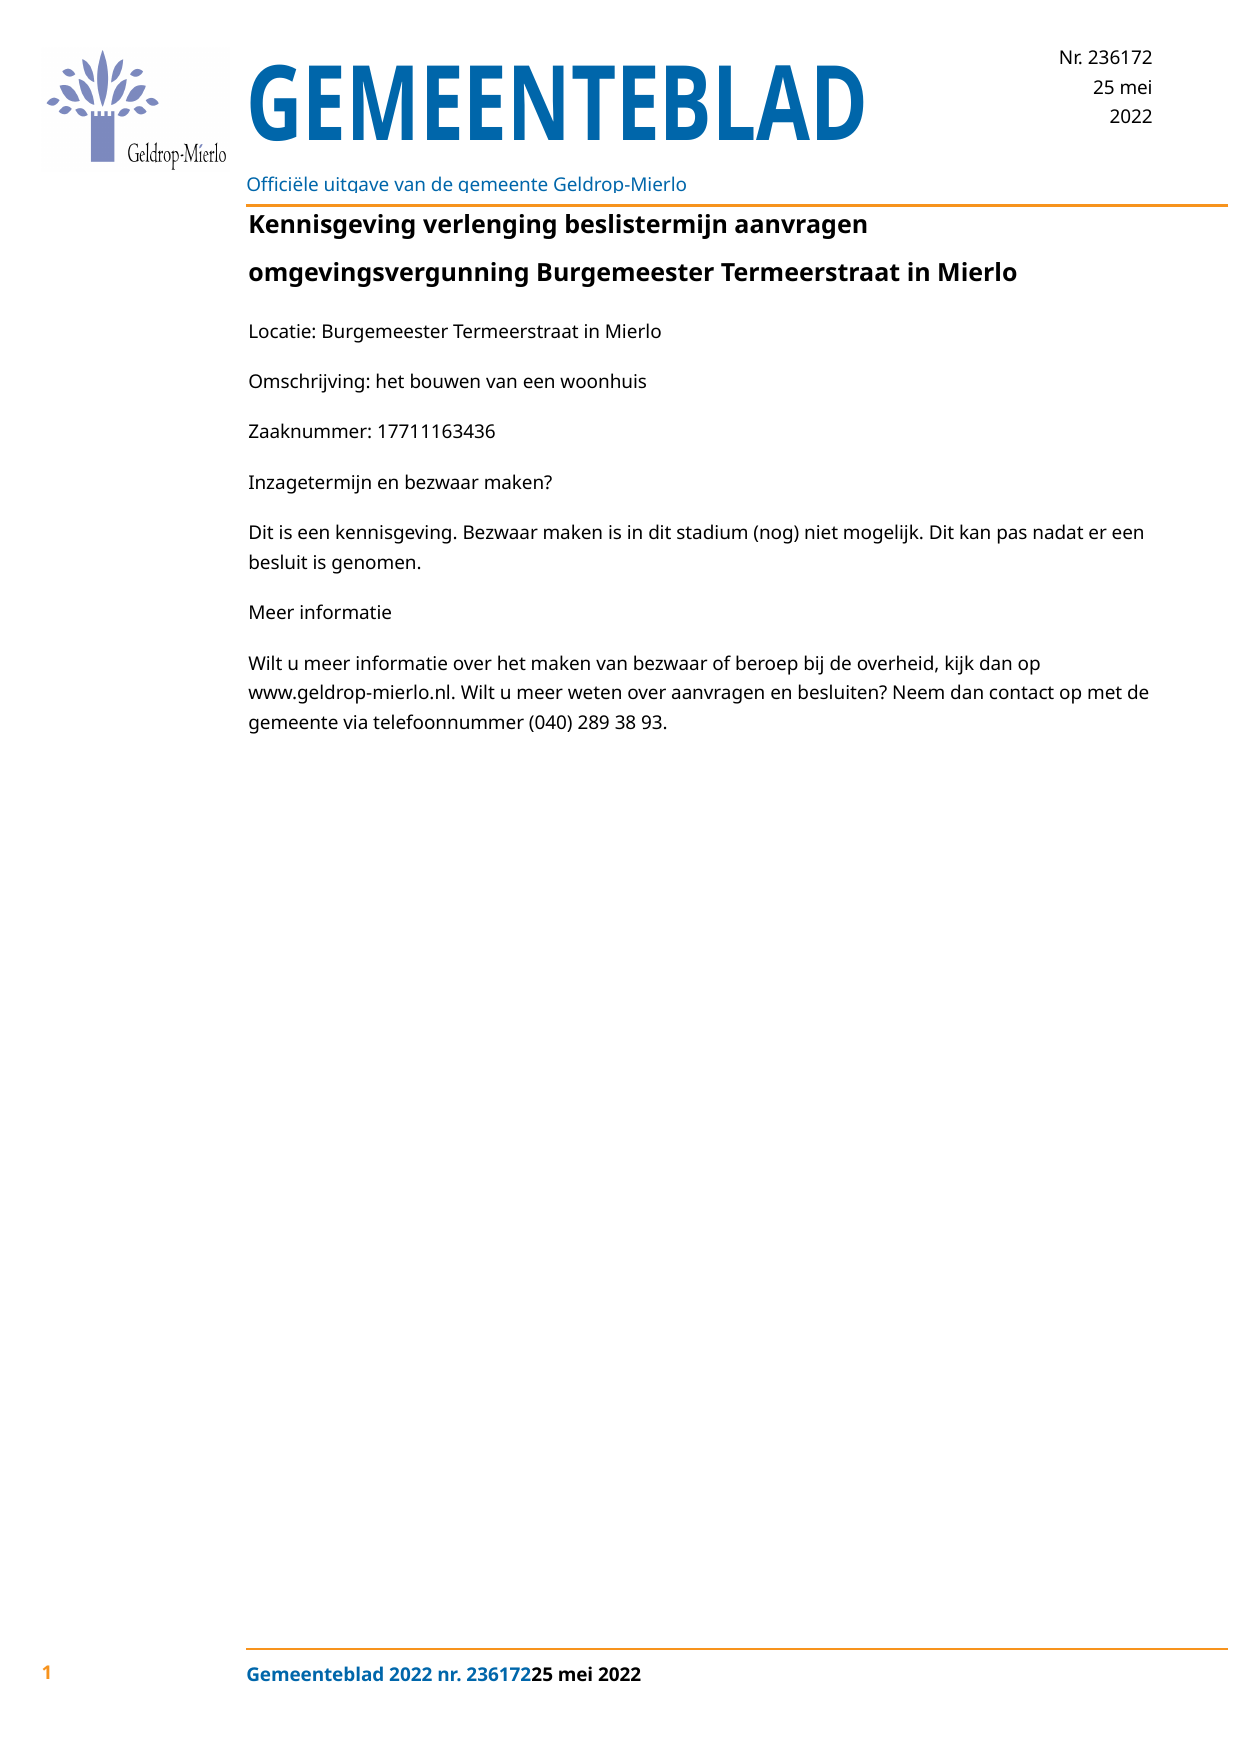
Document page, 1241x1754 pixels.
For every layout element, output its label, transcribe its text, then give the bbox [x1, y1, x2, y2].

text Dit is een kennisgeving. Bezwaar maken is in dit stadium (nog) niet mogelijk. Dit kan pas nadat er een besluit is genomen. [248, 519, 1152, 575]
text Zaaknummer: 17711163436 [248, 419, 1152, 444]
text Kennisgeving verlenging beslistermijn aanvragen omgevingsvergunning Burgemeester Termeerstraat in Mierlo [248, 207, 1152, 288]
text Meer informatie [248, 599, 1152, 625]
text Wilt u meer informatie over het maken van bezwaar of beroep bij de overheid, kijk dan op www.geldrop-mierlo.nl. Wilt u meer weten over aanvragen en besluiten? Neem dan contact op met de gemeente via telefoonnummer (040) 289 38 93. [248, 650, 1152, 735]
text Omschrijving: het bouwen van een woonhuis [248, 368, 1152, 394]
text Locatie: Burgemeester Termeerstraat in Mierlo [248, 318, 1152, 344]
text Inzagetermijn en bezwaar maken? [248, 469, 1152, 495]
picture [41, 47, 231, 172]
